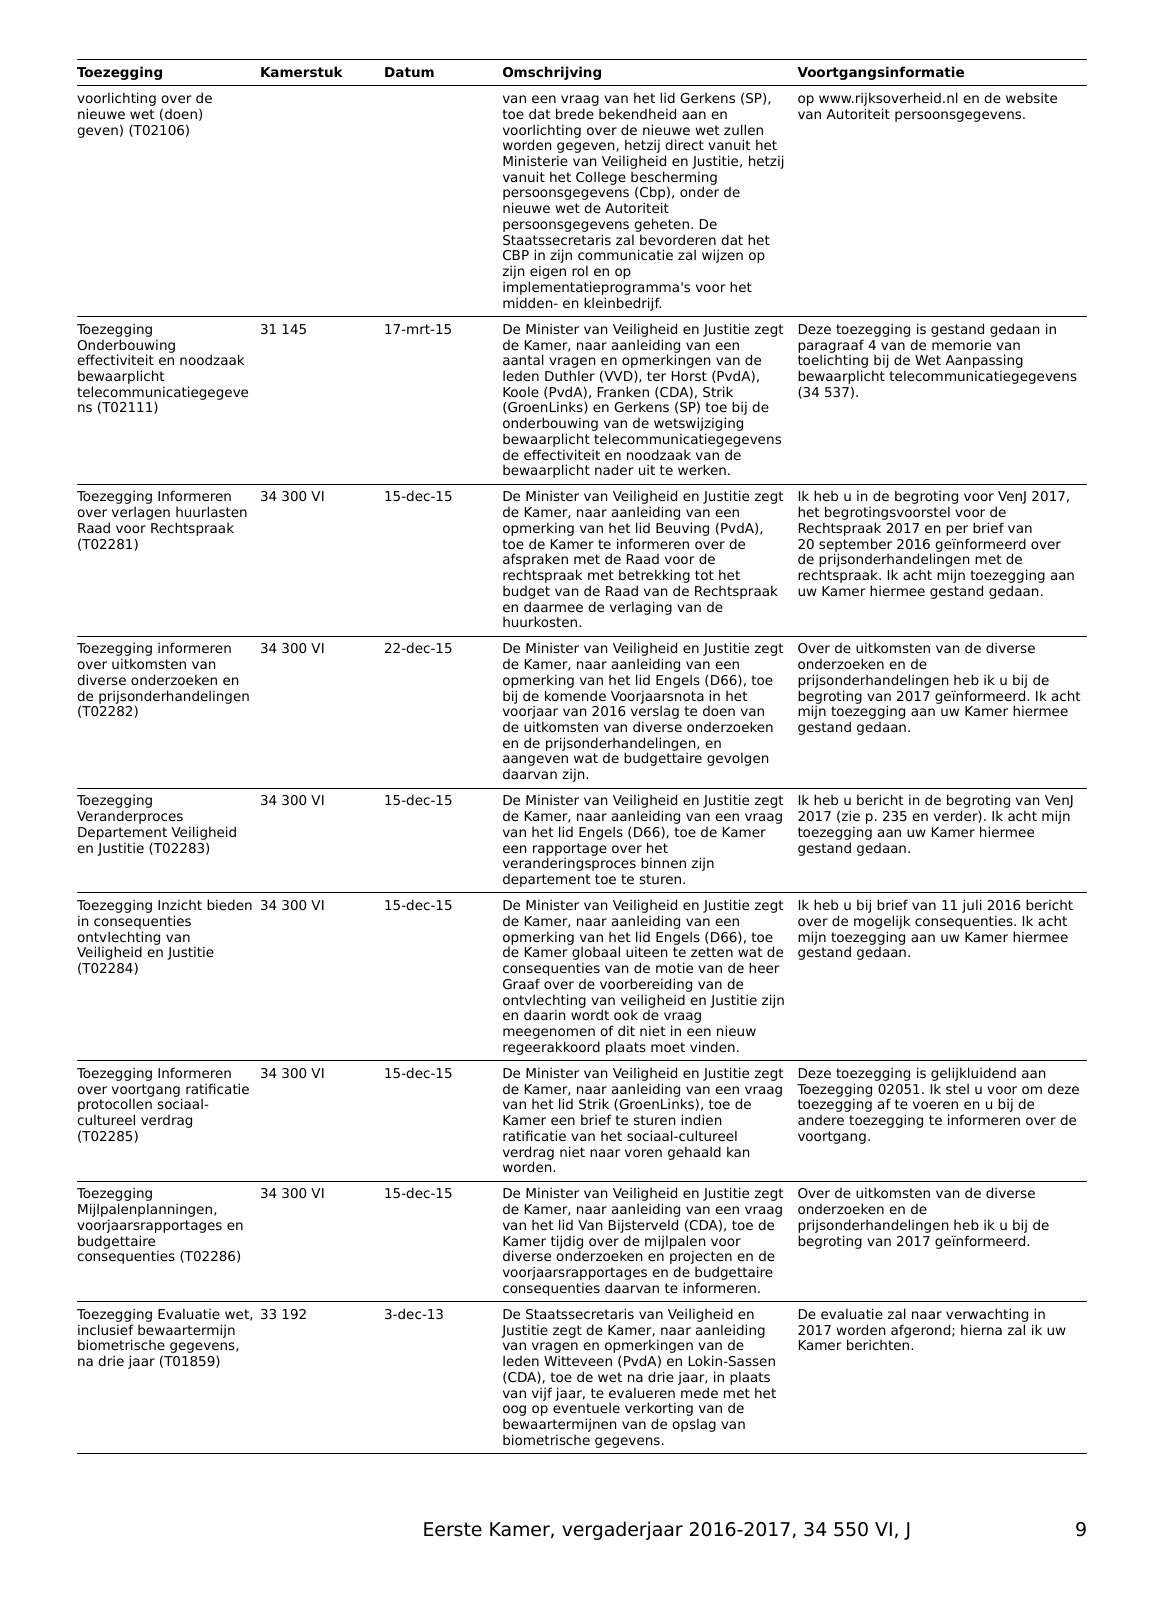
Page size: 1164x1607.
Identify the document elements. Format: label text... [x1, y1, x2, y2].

table_cell Toezegging Inzicht bieden in consequenties ontvlechting van Veiligheid en Justitie (T02284) [77, 893, 254, 1060]
table_cell 31 145 [254, 317, 378, 483]
table_cell 34 300 VI [254, 637, 378, 787]
table_cell 34 300 VI [254, 789, 378, 892]
table_cell Toezegging informeren over uitkomsten van diverse onderzoeken en de prijsonderhandelingen (T02282) [77, 637, 254, 787]
table_cell De Minister van Veiligheid en Justitie zegt de Kamer, naar aanleiding van een aantal vragen en opmerkingen van de leden Duthler (VVD), ter Horst (PvdA), Koole (PvdA), Franken (CDA), Strik (GroenLinks) en Gerkens (SP) toe bij de onderbouwing van de wetswijziging bewaarplicht telecommunicatiegegevens de effectiviteit en noodzaak van de bewaarplicht nader uit te werken. [496, 317, 791, 483]
table_cell 3-dec-13 [378, 1302, 496, 1453]
table_header Datum [378, 60, 496, 85]
table_cell De Minister van Veiligheid en Justitie zegt de Kamer, naar aanleiding van een vraag van het lid Engels (D66), toe de Kamer een rapportage over het veranderingsproces binnen zijn departement toe te sturen. [496, 789, 791, 892]
table_cell 15-dec-15 [378, 485, 496, 636]
table_cell van een vraag van het lid Gerkens (SP), toe dat brede bekendheid aan en voorlichting over de nieuwe wet zullen worden gegeven, hetzij direct vanuit het Ministerie van Veiligheid en Justitie, hetzij vanuit het College bescherming persoonsgegevens (Cbp), onder de nieuwe wet de Autoriteit persoonsgegevens geheten. De Staatssecretaris zal bevorderen dat het CBP in zijn communicatie zal wijzen op zijn eigen rol en op implementatieprogramma's voor het midden- en kleinbedrijf. [496, 86, 791, 316]
table_cell De Minister van Veiligheid en Justitie zegt de Kamer, naar aanleiding van een opmerking van het lid Beuving (PvdA), toe de Kamer te informeren over de afspraken met de Raad voor de rechtspraak met betrekking tot het budget van de Raad van de Rechtspraak en daarmee de verlaging van de huurkosten. [496, 485, 791, 636]
table_cell Toezegging Veranderproces Departement Veiligheid en Justitie (T02283) [77, 789, 254, 892]
table_cell Ik heb u in de begroting voor VenJ 2017, het begrotingsvoorstel voor de Rechtspraak 2017 en per brief van 20 september 2016 geïnformeerd over de prijsonderhandelingen met de rechtspraak. Ik acht mijn toezegging aan uw Kamer hiermee gestand gedaan. [791, 485, 1087, 636]
table_cell Deze toezegging is gestand gedaan in paragraaf 4 van de memorie van toelichting bij de Wet Aanpassing bewaarplicht telecommunicatiegegevens (34 537). [791, 317, 1087, 483]
table_cell 33 192 [254, 1302, 378, 1453]
table_cell [254, 86, 378, 316]
table_cell 15-dec-15 [378, 893, 496, 1060]
table_cell Ik heb u bericht in de begroting van VenJ 2017 (zie p. 235 en verder). Ik acht mijn toezegging aan uw Kamer hiermee gestand gedaan. [791, 789, 1087, 892]
table_cell Toezegging Evaluatie wet, inclusief bewaartermijn biometrische gegevens, na drie jaar (T01859) [77, 1302, 254, 1453]
table_cell 34 300 VI [254, 485, 378, 636]
table_cell 15-dec-15 [378, 1061, 496, 1181]
table_cell Over de uitkomsten van de diverse onderzoeken en de prijsonderhandelingen heb ik u bij de begroting van 2017 geïnformeerd. Ik acht mijn toezegging aan uw Kamer hiermee gestand gedaan. [791, 637, 1087, 787]
table_header Voortgangsinformatie [791, 60, 1087, 85]
table_cell 22-dec-15 [378, 637, 496, 787]
table_header Toezegging [77, 60, 254, 85]
table_header Kamerstuk [254, 60, 378, 85]
table_cell De Minister van Veiligheid en Justitie zegt de Kamer, naar aanleiding van een opmerking van het lid Engels (D66), toe bij de komende Voorjaarsnota in het voorjaar van 2016 verslag te doen van de uitkomsten van diverse onderzoeken en de prijsonderhandelingen, en aangeven wat de budgettaire gevolgen daarvan zijn. [496, 637, 791, 787]
table_cell op www.rijksoverheid.nl en de website van Autoriteit persoonsgegevens. [791, 86, 1087, 316]
table_cell [378, 86, 496, 316]
table_cell Toezegging Informeren over verlagen huurlasten Raad voor Rechtspraak (T02281) [77, 485, 254, 636]
table_cell Toezegging Mijlpalenplanningen, voorjaarsrapportages en budgettaire consequenties (T02286) [77, 1182, 254, 1301]
table_cell 34 300 VI [254, 1061, 378, 1181]
table_cell 34 300 VI [254, 1182, 378, 1301]
table_cell Ik heb u bij brief van 11 juli 2016 bericht over de mogelijk consequenties. Ik acht mijn toezegging aan uw Kamer hiermee gestand gedaan. [791, 893, 1087, 1060]
table_cell De Staatssecretaris van Veiligheid en Justitie zegt de Kamer, naar aanleiding van vragen en opmerkingen van de leden Witteveen (PvdA) en Lokin-Sassen (CDA), toe de wet na drie jaar, in plaats van vijf jaar, te evalueren mede met het oog op eventuele verkorting van de bewaartermijnen van de opslag van biometrische gegevens. [496, 1302, 791, 1453]
table_cell Over de uitkomsten van de diverse onderzoeken en de prijsonderhandelingen heb ik u bij de begroting van 2017 geïnformeerd. [791, 1182, 1087, 1301]
table_cell 17-mrt-15 [378, 317, 496, 483]
table_cell 34 300 VI [254, 893, 378, 1060]
table_cell 15-dec-15 [378, 789, 496, 892]
table_cell De Minister van Veiligheid en Justitie zegt de Kamer, naar aanleiding van een vraag van het lid Van Bijsterveld (CDA), toe de Kamer tijdig over de mijlpalen voor diverse onderzoeken en projecten en de voorjaarsrapportages en de budgettaire consequenties daarvan te informeren. [496, 1182, 791, 1301]
table_cell voorlichting over de nieuwe wet (doen) geven) (T02106) [77, 86, 254, 316]
table_cell Toezegging Onderbouwing effectiviteit en noodzaak bewaarplicht telecommunicatiegegevens (T02111) [77, 317, 254, 483]
table_cell De Minister van Veiligheid en Justitie zegt de Kamer, naar aanleiding van een vraag van het lid Strik (GroenLinks), toe de Kamer een brief te sturen indien ratificatie van het sociaal-cultureel verdrag niet naar voren gehaald kan worden. [496, 1061, 791, 1181]
table_cell De Minister van Veiligheid en Justitie zegt de Kamer, naar aanleiding van een opmerking van het lid Engels (D66), toe de Kamer globaal uiteen te zetten wat de consequenties van de motie van de heer Graaf over de voorbereiding van de ontvlechting van veiligheid en Justitie zijn en daarin wordt ook de vraag meegenomen of dit niet in een nieuw regeerakkoord plaats moet vinden. [496, 893, 791, 1060]
table_cell 15-dec-15 [378, 1182, 496, 1301]
table_header Omschrijving [496, 60, 791, 85]
table_cell Toezegging Informeren over voortgang ratificatie protocollen sociaal-cultureel verdrag (T02285) [77, 1061, 254, 1181]
table_cell De evaluatie zal naar verwachting in 2017 worden afgerond; hierna zal ik uw Kamer berichten. [791, 1302, 1087, 1453]
table_cell Deze toezegging is gelijkluidend aan Toezegging 02051. Ik stel u voor om deze toezegging af te voeren en u bij de andere toezegging te informeren over de voortgang. [791, 1061, 1087, 1181]
